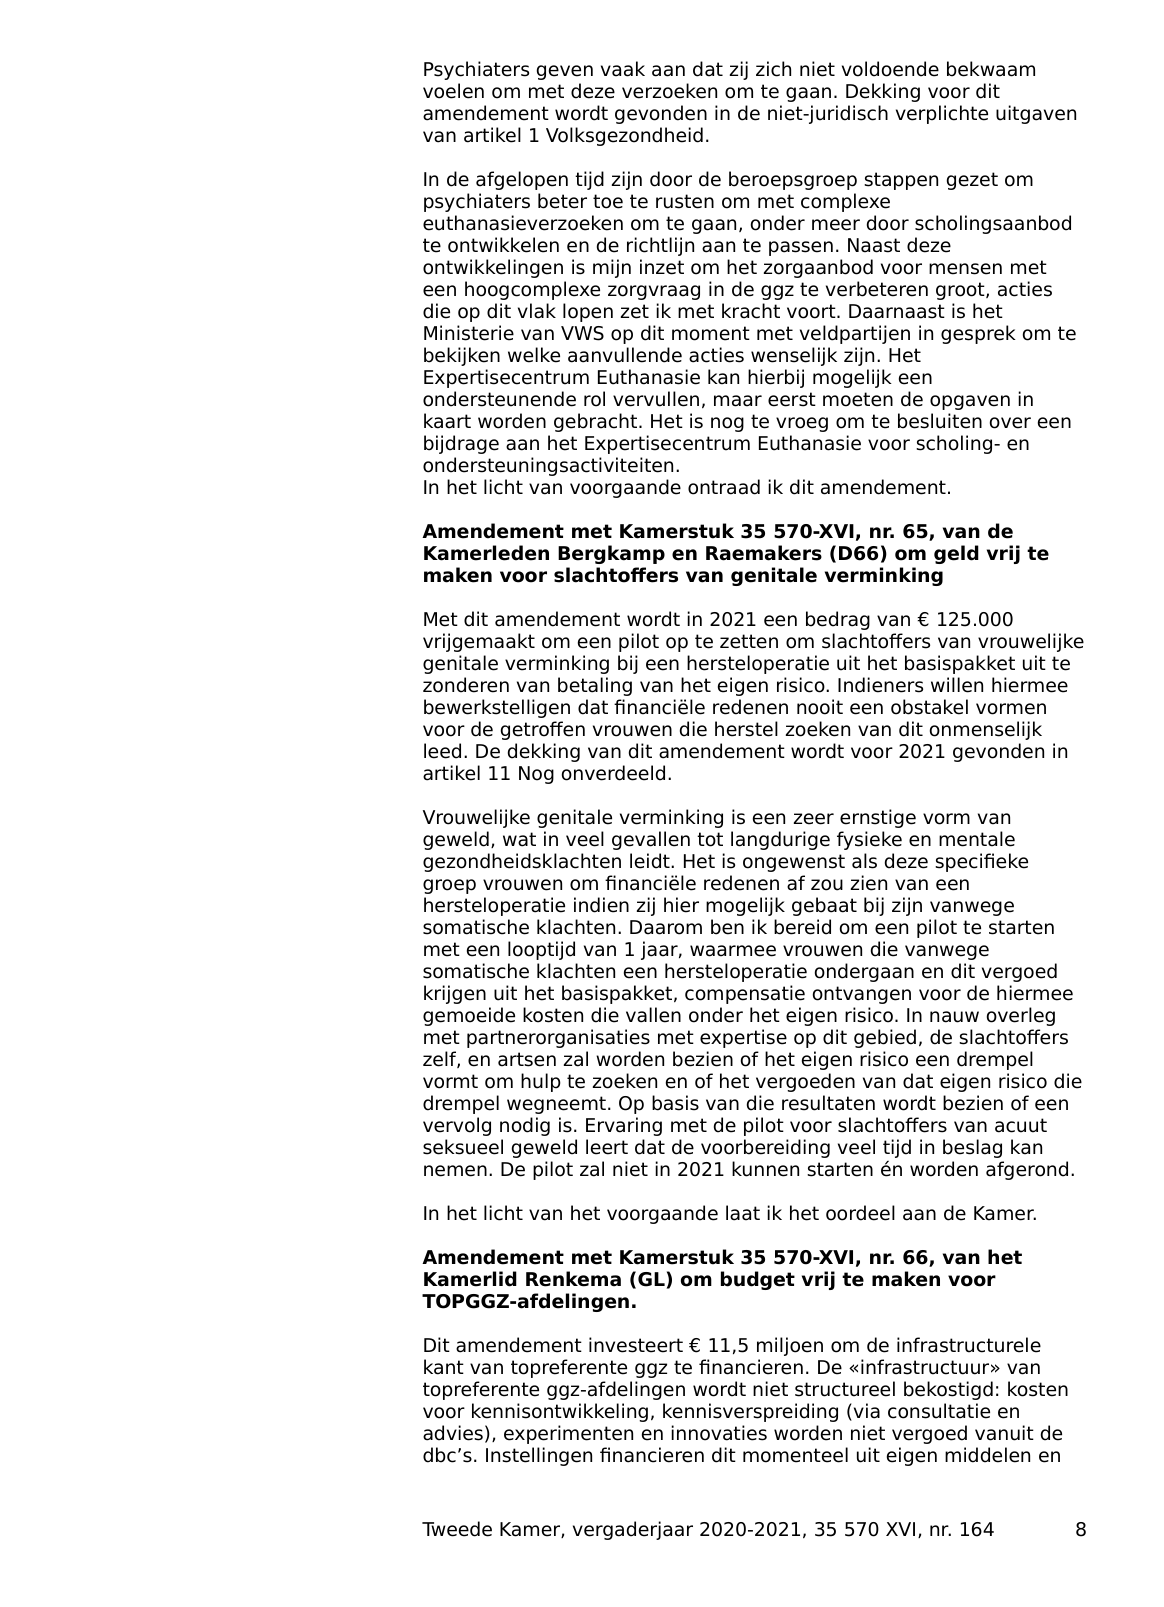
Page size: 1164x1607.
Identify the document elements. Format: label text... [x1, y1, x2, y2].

subtitle Amendement met Kamerstuk 35 570-XVI, nr. 66, van het Kamerlid Renkema (GL) om budget vrij te maken voor TOPGGZ-afdelingen. [422, 1247, 1087, 1313]
text Psychiaters geven vaak aan dat zij zich niet voldoende bekwaam voelen om met deze verzoeken om te gaan. Dekking voor dit amendement wordt gevonden in de niet-juridisch verplichte uitgaven van artikel 1 Volksgezondheid. [422, 59, 1087, 147]
text Dit amendement investeert € 11,5 miljoen om de infrastructurele kant van topreferente ggz te financieren. De «infrastructuur» van topreferente ggz-afdelingen wordt niet structureel bekostigd: kosten voor kennisontwikkeling, kennisverspreiding (via consultatie en advies), experimenten en innovaties worden niet vergoed vanuit de dbc’s. Instellingen financieren dit momenteel uit eigen middelen en [422, 1335, 1087, 1467]
text In het licht van voorgaande ontraad ik dit amendement. [422, 477, 1087, 499]
text Vrouwelijke genitale verminking is een zeer ernstige vorm van geweld, wat in veel gevallen tot langdurige fysieke en mentale gezondheidsklachten leidt. Het is ongewenst als deze specifieke groep vrouwen om financiële redenen af zou zien van een hersteloperatie indien zij hier mogelijk gebaat bij zijn vanwege somatische klachten. Daarom ben ik bereid om een pilot te starten met een looptijd van 1 jaar, waarmee vrouwen die vanwege somatische klachten een hersteloperatie ondergaan en dit vergoed krijgen uit het basispakket, compensatie ontvangen voor de hiermee gemoeide kosten die vallen onder het eigen risico. In nauw overleg met partnerorganisaties met expertise op dit gebied, de slachtoffers zelf, en artsen zal worden bezien of het eigen risico een drempel vormt om hulp te zoeken en of het vergoeden van dat eigen risico die drempel wegneemt. Op basis van die resultaten wordt bezien of een vervolg nodig is. Ervaring met de pilot voor slachtoffers van acuut seksueel geweld leert dat de voorbereiding veel tijd in beslag kan nemen. De pilot zal niet in 2021 kunnen starten én worden afgerond. [422, 807, 1087, 1181]
text Met dit amendement wordt in 2021 een bedrag van € 125.000 vrijgemaakt om een pilot op te zetten om slachtoffers van vrouwelijke genitale verminking bij een hersteloperatie uit het basispakket uit te zonderen van betaling van het eigen risico. Indieners willen hiermee bewerkstelligen dat financiële redenen nooit een obstakel vormen voor de getroffen vrouwen die herstel zoeken van dit onmenselijk leed. De dekking van dit amendement wordt voor 2021 gevonden in artikel 11 Nog onverdeeld. [422, 609, 1087, 785]
text In de afgelopen tijd zijn door de beroepsgroep stappen gezet om psychiaters beter toe te rusten om met complexe euthanasieverzoeken om te gaan, onder meer door scholingsaanbod te ontwikkelen en de richtlijn aan te passen. Naast deze ontwikkelingen is mijn inzet om het zorgaanbod voor mensen met een hoogcomplexe zorgvraag in de ggz te verbeteren groot, acties die op dit vlak lopen zet ik met kracht voort. Daarnaast is het Ministerie van VWS op dit moment met veldpartijen in gesprek om te bekijken welke aanvullende acties wenselijk zijn. Het Expertisecentrum Euthanasie kan hierbij mogelijk een ondersteunende rol vervullen, maar eerst moeten de opgaven in kaart worden gebracht. Het is nog te vroeg om te besluiten over een bijdrage aan het Expertisecentrum Euthanasie voor scholing- en ondersteuningsactiviteiten. [422, 169, 1087, 477]
subtitle Amendement met Kamerstuk 35 570-XVI, nr. 65, van de Kamerleden Bergkamp en Raemakers (D66) om geld vrij te maken voor slachtoffers van genitale verminking [422, 521, 1087, 587]
text In het licht van het voorgaande laat ik het oordeel aan de Kamer. [422, 1203, 1087, 1225]
